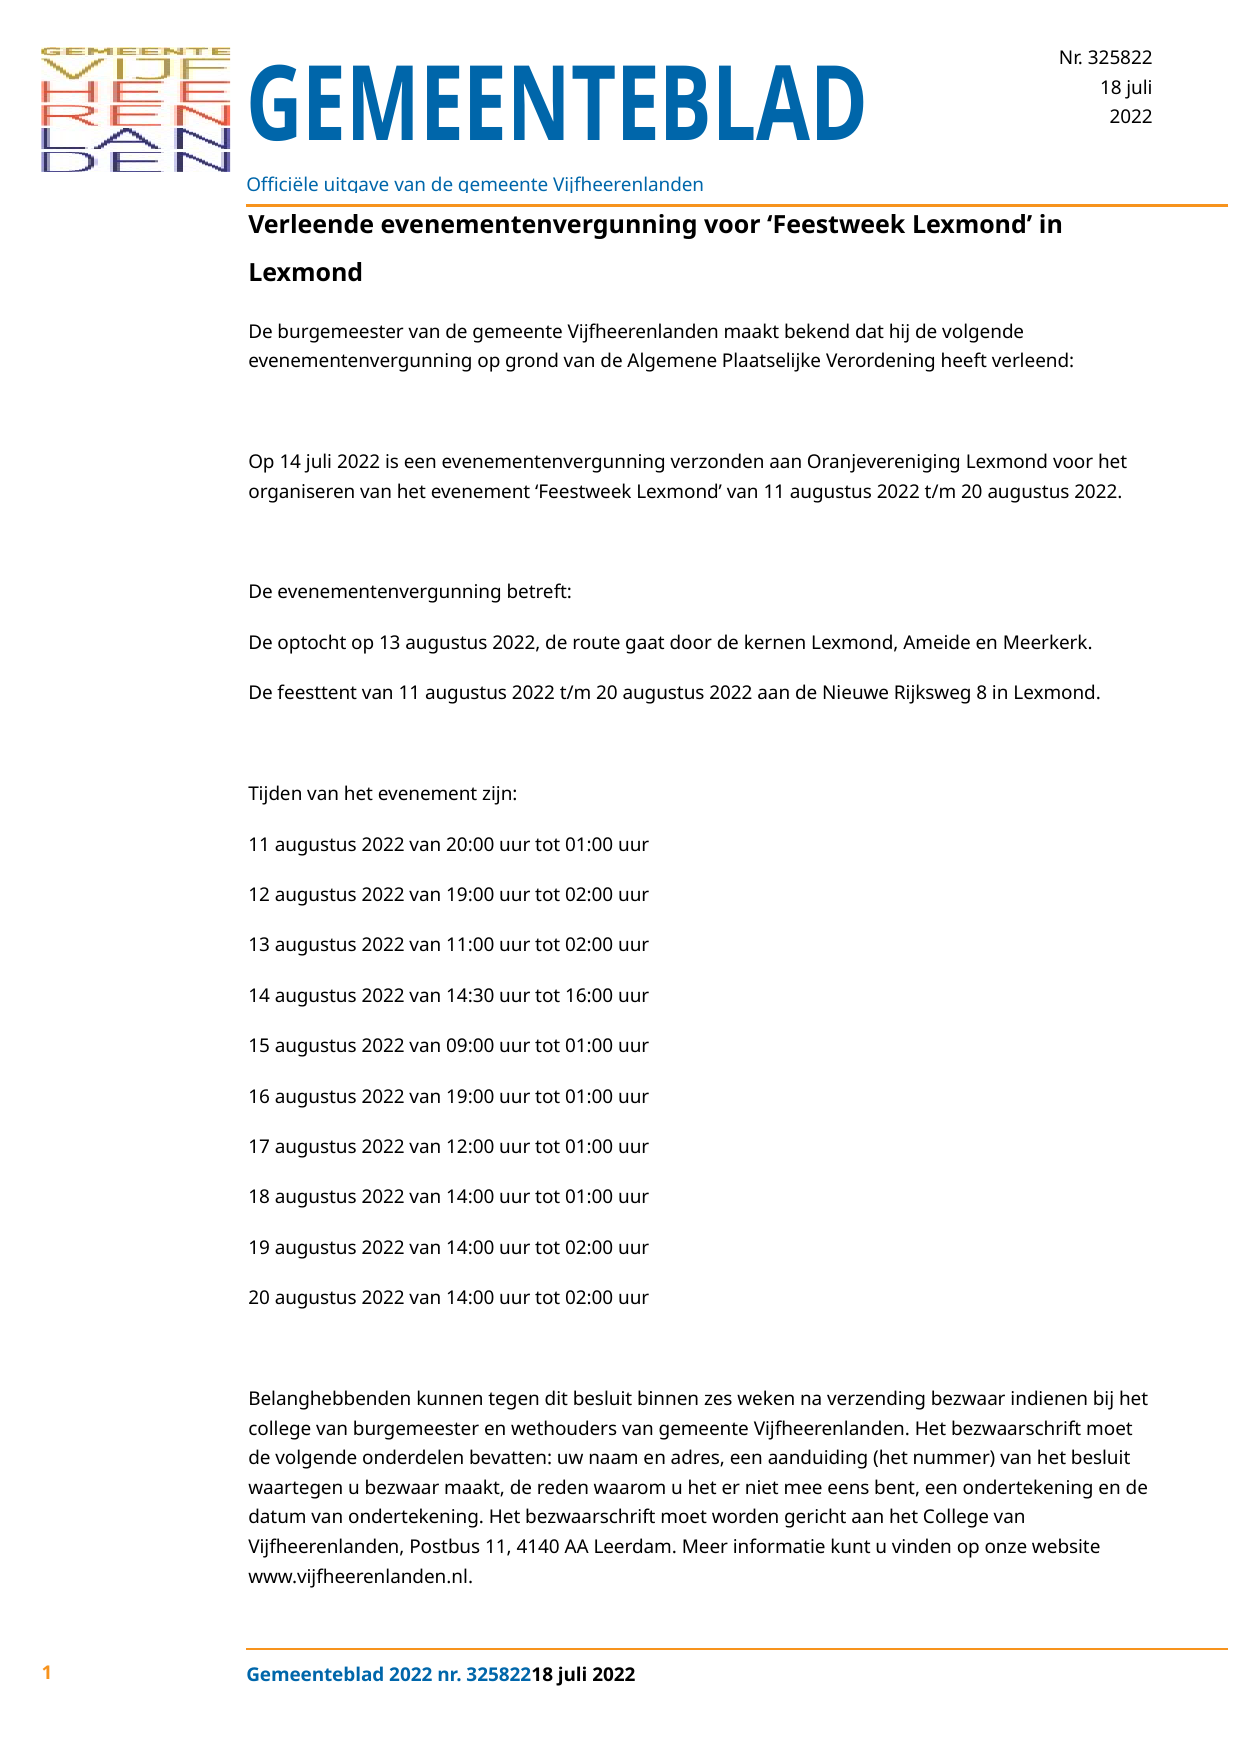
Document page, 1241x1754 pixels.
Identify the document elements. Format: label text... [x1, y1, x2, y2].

text 13 augustus 2022 van 11:00 uur tot 02:00 uur [248, 932, 1152, 957]
text 14 augustus 2022 van 14:30 uur tot 16:00 uur [248, 982, 1152, 1008]
text De burgemeester van de gemeente Vijfheerenlanden maakt bekend dat hij de volgende evenementenvergunning op grond van de Algemene Plaatselijke Verordening heeft verleend: [248, 318, 1152, 373]
text 11 augustus 2022 van 20:00 uur tot 01:00 uur [248, 831, 1152, 857]
text 15 augustus 2022 van 09:00 uur tot 01:00 uur [248, 1032, 1152, 1058]
text Tijden van het evenement zijn: [248, 780, 1152, 806]
text 20 augustus 2022 van 14:00 uur tot 02:00 uur [248, 1284, 1152, 1310]
picture [41, 47, 231, 172]
text De evenementenvergunning betreft: [248, 579, 1152, 604]
text 18 augustus 2022 van 14:00 uur tot 01:00 uur [248, 1184, 1152, 1209]
text Belanghebbenden kunnen tegen dit besluit binnen zes weken na verzending bezwaar indienen bij het college van burgemeester en wethouders van gemeente Vijfheerenlanden. Het bezwaarschrift moet de volgende onderdelen bevatten: uw naam en adres, een aanduiding (het nummer) van het besluit waartegen u bezwaar maakt, de reden waarom u het er niet mee eens bent, een ondertekening en de datum van ondertekening. Het bezwaarschrift moet worden gericht aan het College van Vijfheerenlanden, Postbus 11, 4140 AA Leerdam. Meer informatie kunt u vinden op onze website www.vijfheerenlanden.nl. [248, 1385, 1152, 1589]
text 17 augustus 2022 van 12:00 uur tot 01:00 uur [248, 1133, 1152, 1159]
text Op 14 juli 2022 is een evenementenvergunning verzonden aan Oranjevereniging Lexmond voor het organiseren van het evenement ‘Feestweek Lexmond’ van 11 augustus 2022 t/m 20 augustus 2022. [248, 448, 1152, 504]
text De optocht op 13 augustus 2022, de route gaat door de kernen Lexmond, Ameide en Meerkerk. [248, 629, 1152, 655]
text De feesttent van 11 augustus 2022 t/m 20 augustus 2022 aan de Nieuwe Rijksweg 8 in Lexmond. [248, 679, 1152, 705]
text 12 augustus 2022 van 19:00 uur tot 02:00 uur [248, 881, 1152, 907]
text 19 augustus 2022 van 14:00 uur tot 02:00 uur [248, 1234, 1152, 1260]
text Verleende evenementenvergunning voor ‘Feestweek Lexmond’ in Lexmond [248, 207, 1152, 288]
text 16 augustus 2022 van 19:00 uur tot 01:00 uur [248, 1083, 1152, 1109]
